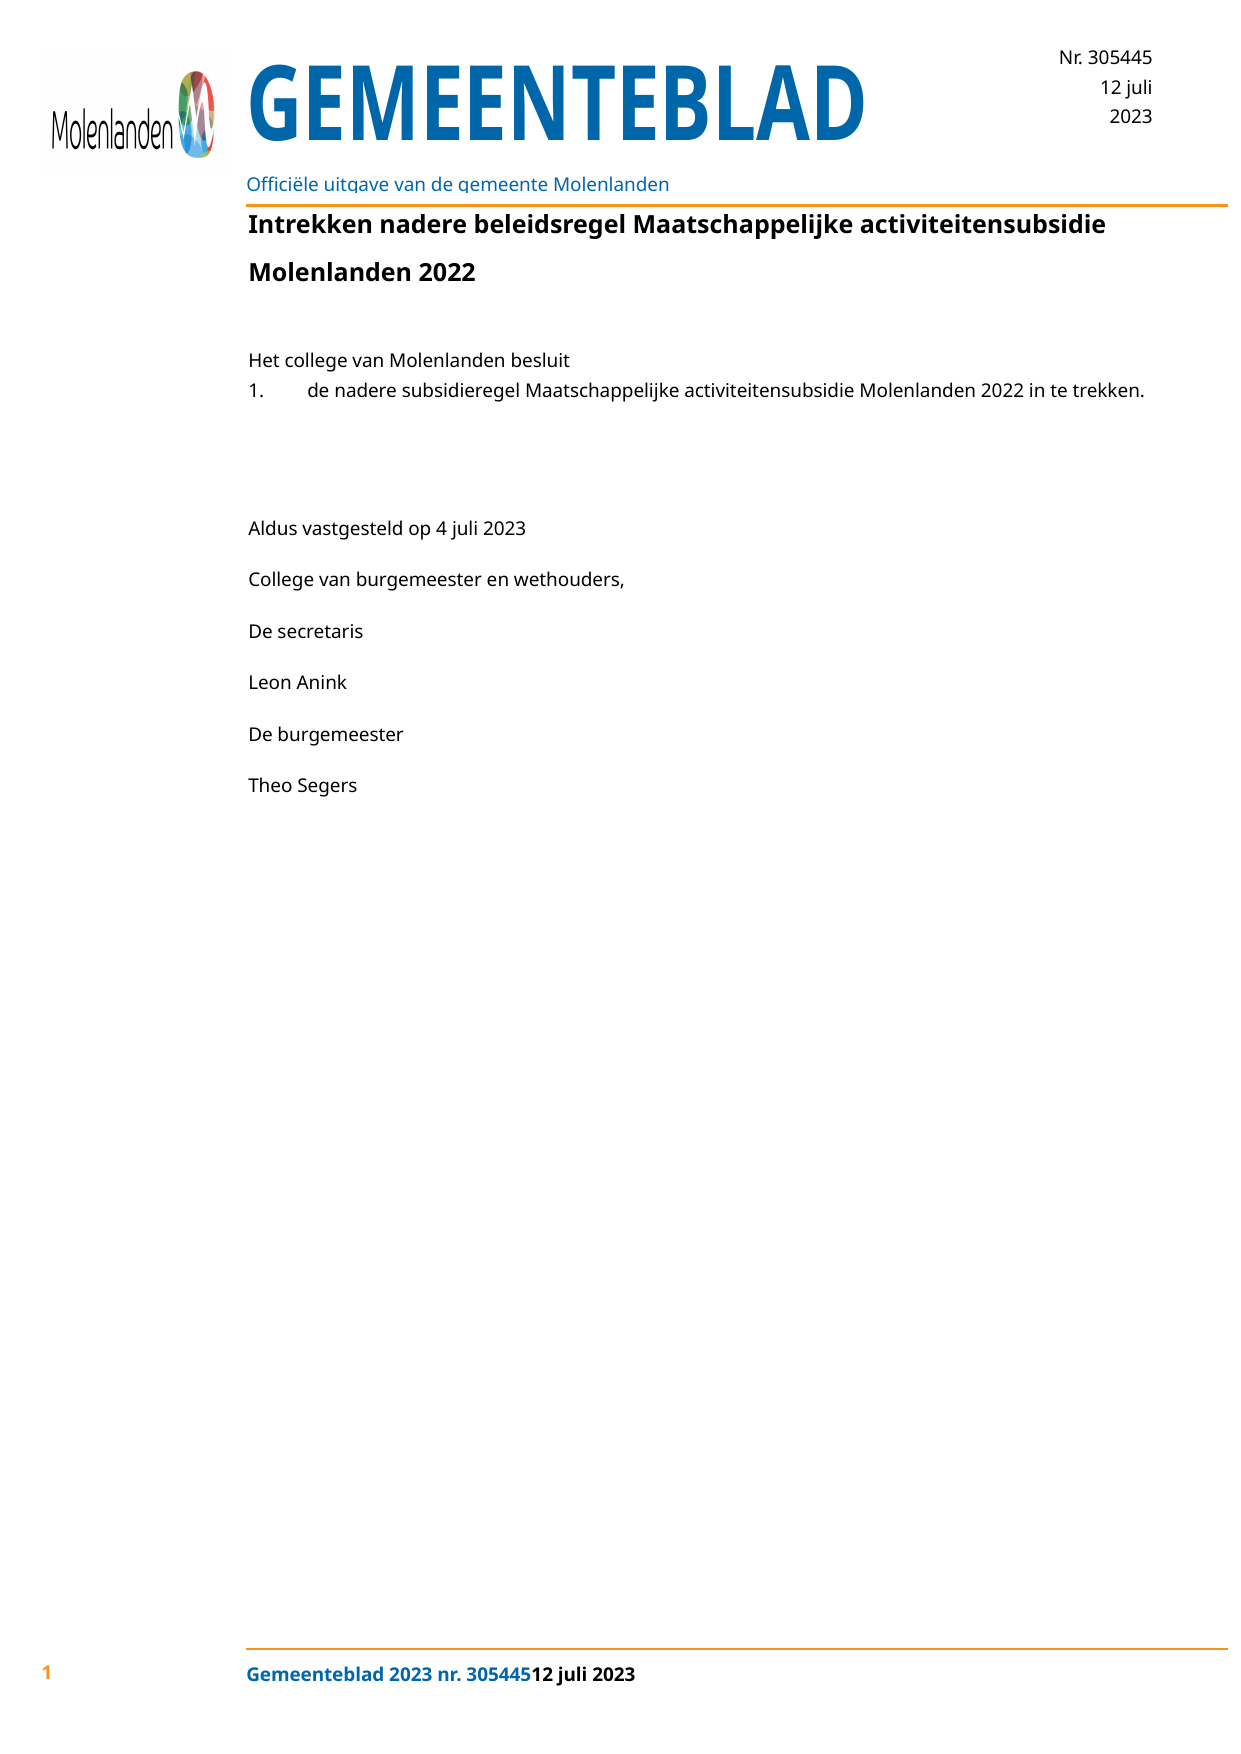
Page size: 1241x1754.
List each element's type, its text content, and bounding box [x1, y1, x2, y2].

text De burgemeester [248, 721, 1152, 747]
text Het college van Molenlanden besluit [248, 347, 1152, 373]
text De secretaris [248, 618, 1152, 644]
list de nadere subsidieregel Maatschappelijke activiteitensubsidie Molenlanden 2022 in te trekken. [248, 377, 1152, 403]
text Intrekken nadere beleidsregel Maatschappelijke activiteitensubsidie Molenlanden 2022 [248, 207, 1152, 288]
text Theo Segers [248, 772, 1152, 798]
picture [41, 47, 231, 172]
text Leon Anink [248, 669, 1152, 695]
text Aldus vastgesteld op 4 juli 2023 [248, 515, 1152, 541]
text College van burgemeester en wethouders, [248, 567, 1152, 592]
